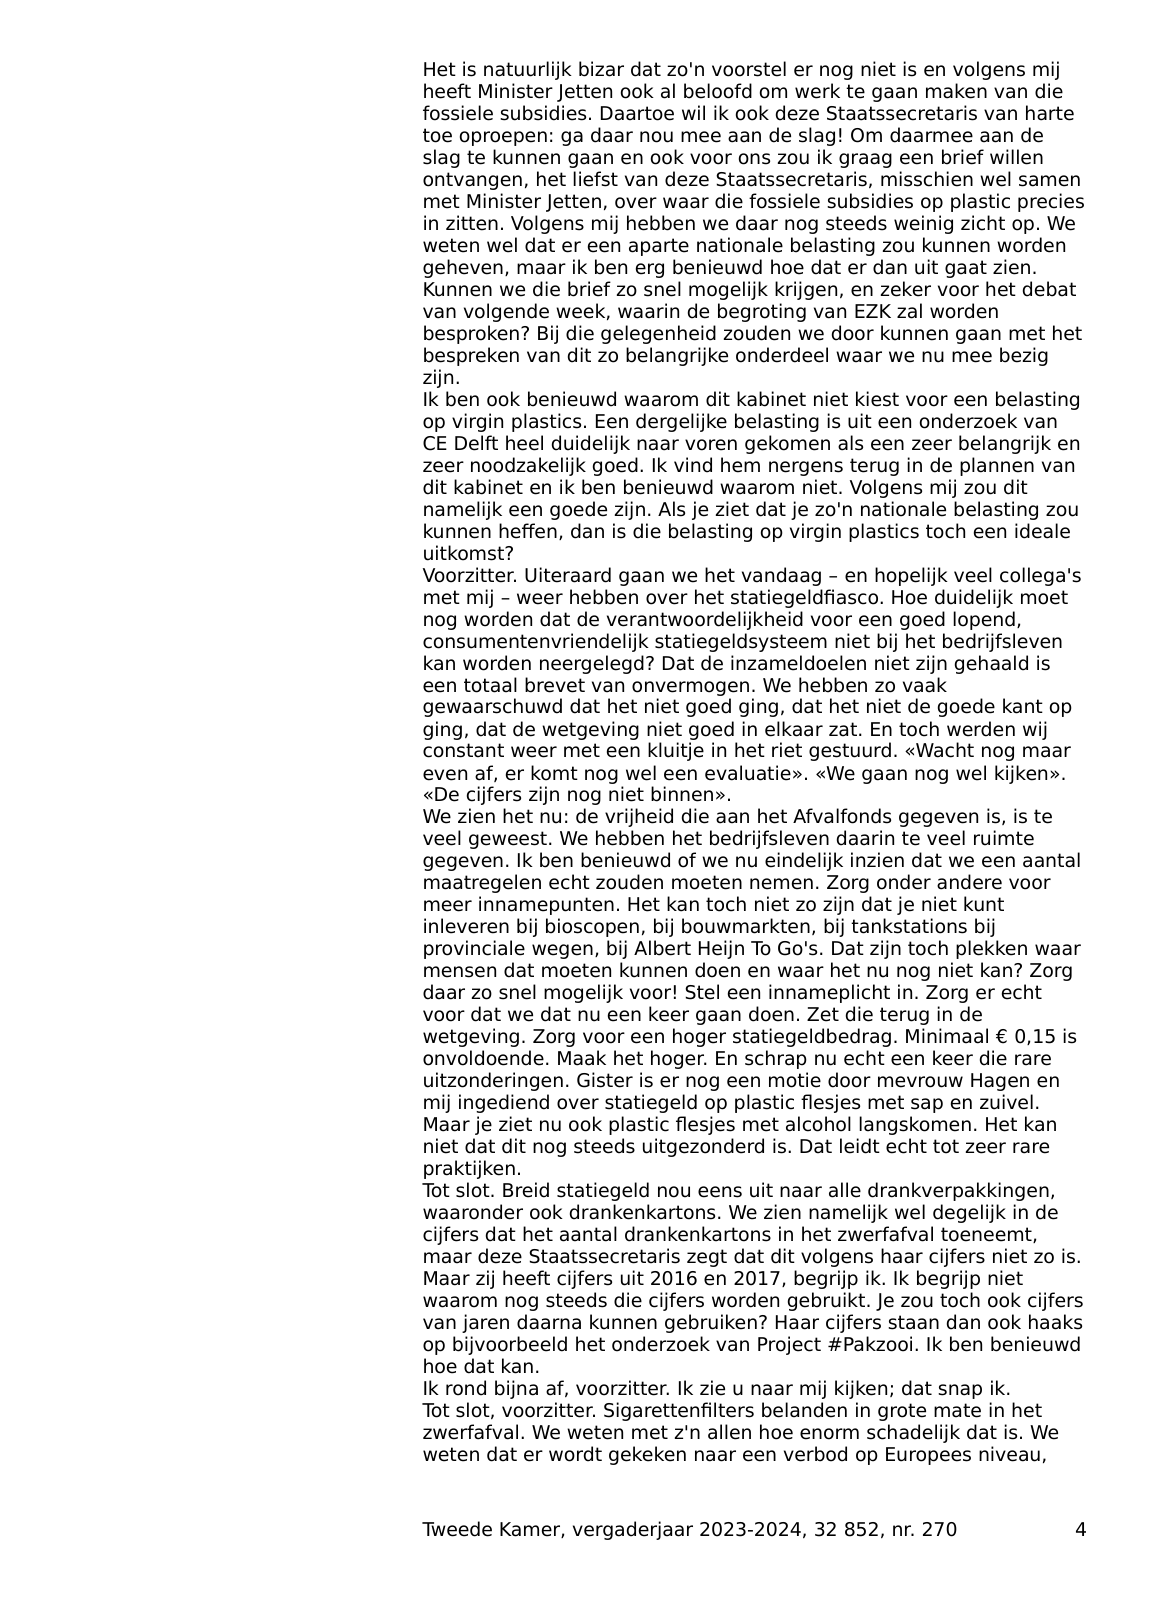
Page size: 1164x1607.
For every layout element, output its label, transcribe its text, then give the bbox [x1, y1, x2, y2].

text Ik rond bijna af, voorzitter. Ik zie u naar mij kijken; dat snap ik. [422, 1378, 1087, 1400]
text Ik ben ook benieuwd waarom dit kabinet niet kiest voor een belasting op virgin plastics. Een dergelijke belasting is uit een onderzoek van CE Delft heel duidelijk naar voren gekomen als een zeer belangrijk en zeer noodzakelijk goed. Ik vind hem nergens terug in de plannen van dit kabinet en ik ben benieuwd waarom niet. Volgens mij zou dit namelijk een goede zijn. Als je ziet dat je zo'n nationale belasting zou kunnen heffen, dan is die belasting op virgin plastics toch een ideale uitkomst? [422, 389, 1087, 564]
text Tot slot. Breid statiegeld nou eens uit naar alle drankverpakkingen, waaronder ook drankenkartons. We zien namelijk wel degelijk in de cijfers dat het aantal drankenkartons in het zwerfafval toeneemt, maar deze Staatssecretaris zegt dat dit volgens haar cijfers niet zo is. Maar zij heeft cijfers uit 2016 en 2017, begrijp ik. Ik begrijp niet waarom nog steeds die cijfers worden gebruikt. Je zou toch ook cijfers van jaren daarna kunnen gebruiken? Haar cijfers staan dan ook haaks op bijvoorbeeld het onderzoek van Project #Pakzooi. Ik ben benieuwd hoe dat kan. [422, 1180, 1087, 1378]
text Het is natuurlijk bizar dat zo'n voorstel er nog niet is en volgens mij heeft Minister Jetten ook al beloofd om werk te gaan maken van die fossiele subsidies. Daartoe wil ik ook deze Staatssecretaris van harte toe oproepen: ga daar nou mee aan de slag! Om daarmee aan de slag te kunnen gaan en ook voor ons zou ik graag een brief willen ontvangen, het liefst van deze Staatssecretaris, misschien wel samen met Minister Jetten, over waar die fossiele subsidies op plastic precies in zitten. Volgens mij hebben we daar nog steeds weinig zicht op. We weten wel dat er een aparte nationale belasting zou kunnen worden geheven, maar ik ben erg benieuwd hoe dat er dan uit gaat zien. Kunnen we die brief zo snel mogelijk krijgen, en zeker voor het debat van volgende week, waarin de begroting van EZK zal worden besproken? Bij die gelegenheid zouden we door kunnen gaan met het bespreken van dit zo belangrijke onderdeel waar we nu mee bezig zijn. [422, 59, 1087, 389]
text We zien het nu: de vrijheid die aan het Afvalfonds gegeven is, is te veel geweest. We hebben het bedrijfsleven daarin te veel ruimte gegeven. Ik ben benieuwd of we nu eindelijk inzien dat we een aantal maatregelen echt zouden moeten nemen. Zorg onder andere voor meer innamepunten. Het kan toch niet zo zijn dat je niet kunt inleveren bij bioscopen, bij bouwmarkten, bij tankstations bij provinciale wegen, bij Albert Heijn To Go's. Dat zijn toch plekken waar mensen dat moeten kunnen doen en waar het nu nog niet kan? Zorg daar zo snel mogelijk voor! Stel een innameplicht in. Zorg er echt voor dat we dat nu een keer gaan doen. Zet die terug in de wetgeving. Zorg voor een hoger statiegeldbedrag. Minimaal € 0,15 is onvoldoende. Maak het hoger. En schrap nu echt een keer die rare uitzonderingen. Gister is er nog een motie door mevrouw Hagen en mij ingediend over statiegeld op plastic flesjes met sap en zuivel. Maar je ziet nu ook plastic flesjes met alcohol langskomen. Het kan niet dat dit nog steeds uitgezonderd is. Dat leidt echt tot zeer rare praktijken. [422, 806, 1087, 1180]
text Voorzitter. Uiteraard gaan we het vandaag – en hopelijk veel collega's met mij – weer hebben over het statiegeldfiasco. Hoe duidelijk moet nog worden dat de verantwoordelijkheid voor een goed lopend, consumentenvriendelijk statiegeldsysteem niet bij het bedrijfsleven kan worden neergelegd? Dat de inzameldoelen niet zijn gehaald is een totaal brevet van onvermogen. We hebben zo vaak gewaarschuwd dat het niet goed ging, dat het niet de goede kant op ging, dat de wetgeving niet goed in elkaar zat. En toch werden wij constant weer met een kluitje in het riet gestuurd. «Wacht nog maar even af, er komt nog wel een evaluatie». «We gaan nog wel kijken». «De cijfers zijn nog niet binnen». [422, 564, 1087, 806]
text Tot slot, voorzitter. Sigarettenfilters belanden in grote mate in het zwerfafval. We weten met z'n allen hoe enorm schadelijk dat is. We weten dat er wordt gekeken naar een verbod op Europees niveau, [422, 1400, 1087, 1466]
